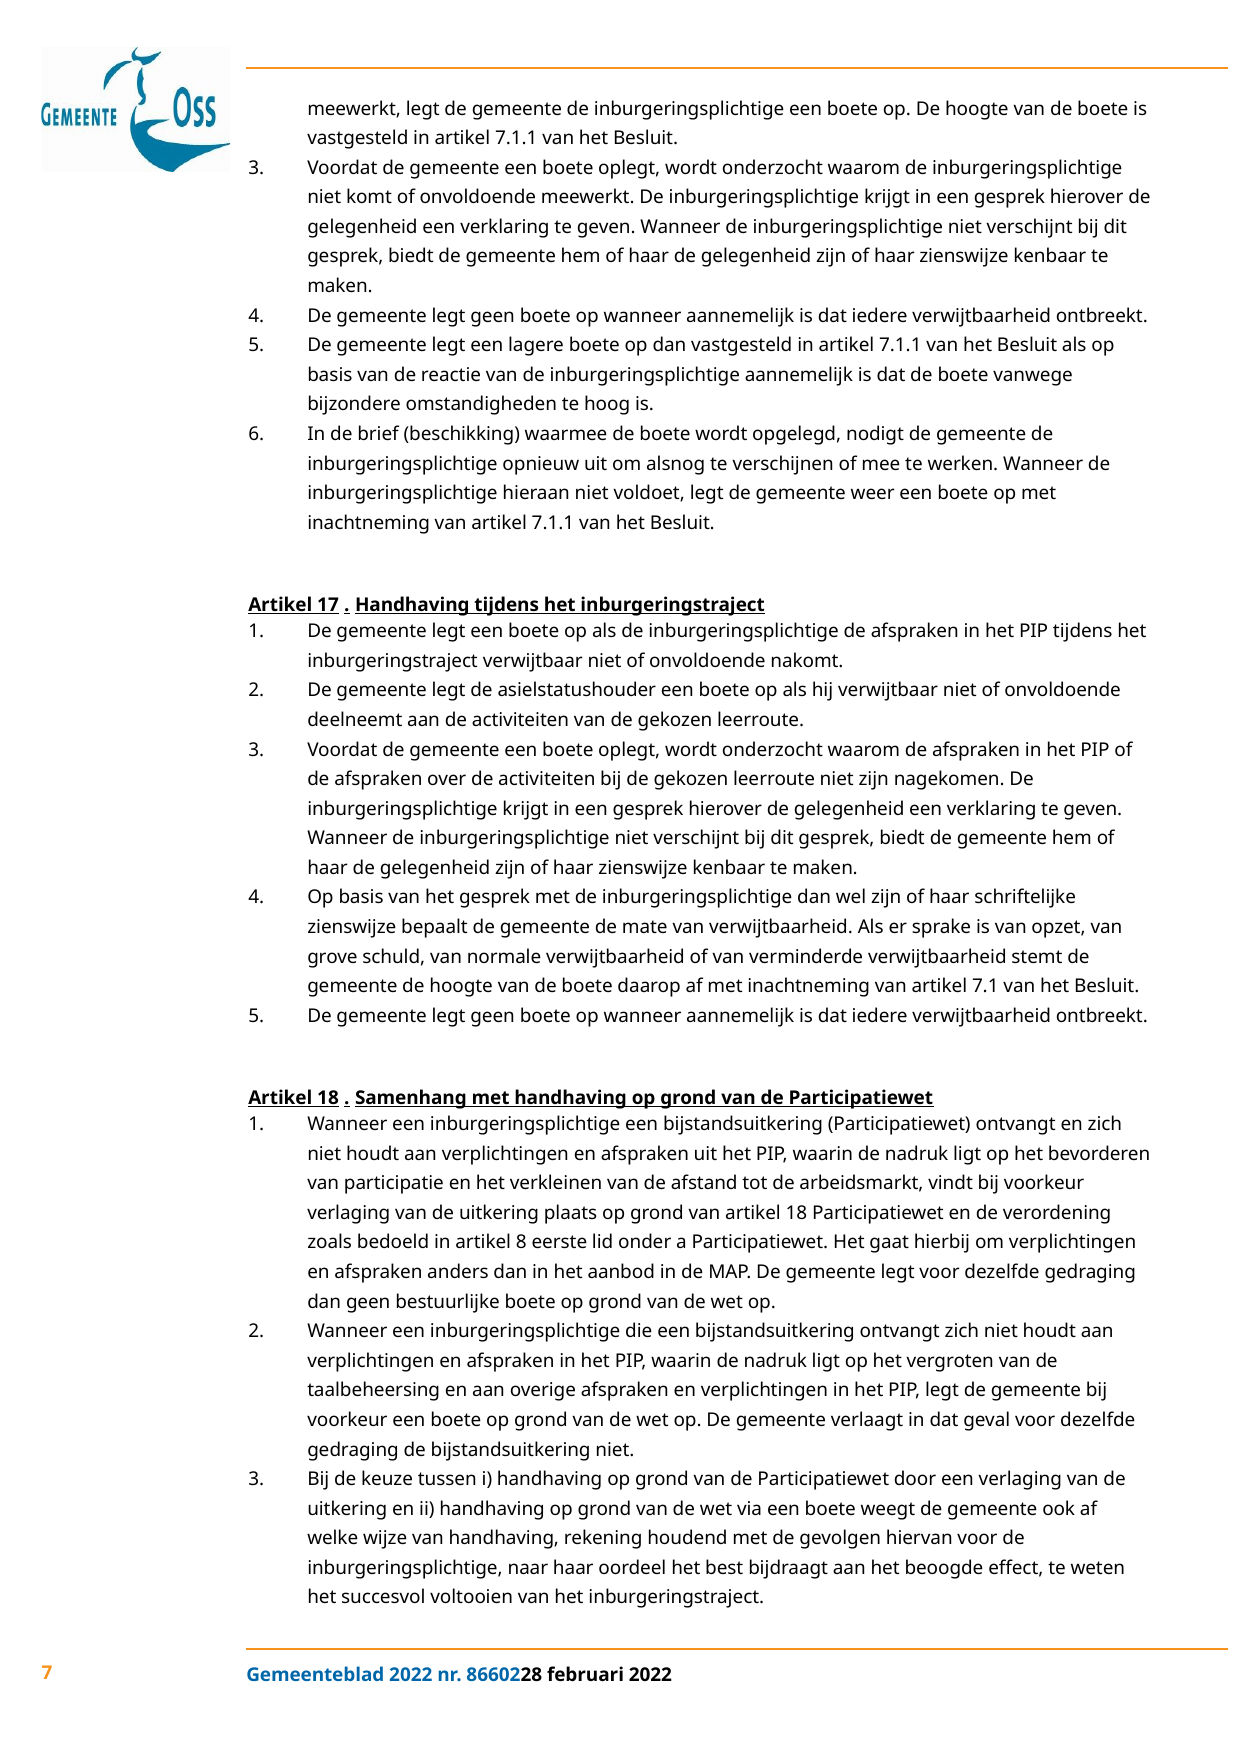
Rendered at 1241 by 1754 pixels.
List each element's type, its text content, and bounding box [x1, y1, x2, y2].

text Artikel 17 . Handhaving tijdens het inburgeringstraject [248, 589, 1152, 617]
list Wanneer een inburgeringsplichtige een bijstandsuitkering (Participatiewet) ontvangt en zich niet houdt aan verplichtingen en afspraken uit het PIP, waarin de nadruk ligt op het bevorderen van participatie en het verkleinen van de afstand tot de arbeidsmarkt, vindt bij voorkeur verlaging van de uitkering plaats op grond van artikel 18 Participatiewet en de verordening zoals bedoeld in artikel 8 eerste lid onder a Participatiewet. Het gaat hierbij om verplichtingen en afspraken anders dan in het aanbod in de MAP. De gemeente legt voor dezelfde gedraging dan geen bestuurlijke boete op grond van de wet op. [248, 1110, 1152, 1314]
list Voordat de gemeente een boete oplegt, wordt onderzocht waarom de inburgeringsplichtige niet komt of onvoldoende meewerkt. De inburgeringsplichtige krijgt in een gesprek hierover de gelegenheid een verklaring te geven. Wanneer de inburgeringsplichtige niet verschijnt bij dit gesprek, biedt de gemeente hem of haar de gelegenheid zijn of haar zienswijze kenbaar te maken. [248, 154, 1152, 298]
list De gemeente legt een boete op als de inburgeringsplichtige de afspraken in het PIP tijdens het inburgeringstraject verwijtbaar niet of onvoldoende nakomt. [248, 617, 1152, 673]
picture [41, 47, 231, 172]
list Wanneer een inburgeringsplichtige die een bijstandsuitkering ontvangt zich niet houdt aan verplichtingen en afspraken in het PIP, waarin de nadruk ligt op het vergroten van de taalbeheersing en aan overige afspraken en verplichtingen in het PIP, legt de gemeente bij voorkeur een boete op grond van de wet op. De gemeente verlaagt in dat geval voor dezelfde gedraging de bijstandsuitkering niet. [248, 1317, 1152, 1462]
list Voordat de gemeente een boete oplegt, wordt onderzocht waarom de afspraken in het PIP of de afspraken over de activiteiten bij de gekozen leerroute niet zijn nagekomen. De inburgeringsplichtige krijgt in een gesprek hierover de gelegenheid een verklaring te geven. Wanneer de inburgeringsplichtige niet verschijnt bij dit gesprek, biedt de gemeente hem of haar de gelegenheid zijn of haar zienswijze kenbaar te maken. [248, 736, 1152, 880]
list De gemeente legt een lagere boete op dan vastgesteld in artikel 7.1.1 van het Besluit als op basis van de reactie van de inburgeringsplichtige aannemelijk is dat de boete vanwege bijzondere omstandigheden te hoog is. [248, 331, 1152, 416]
list De gemeente legt geen boete op wanneer aannemelijk is dat iedere verwijtbaarheid ontbreekt. [248, 302, 1152, 328]
list In de brief (beschikking) waarmee de boete wordt opgelegd, nodigt de gemeente de inburgeringsplichtige opnieuw uit om alsnog te verschijnen of mee te werken. Wanneer de inburgeringsplichtige hieraan niet voldoet, legt de gemeente weer een boete op met inachtneming van artikel 7.1.1 van het Besluit. [248, 420, 1152, 535]
list meewerkt, legt de gemeente de inburgeringsplichtige een boete op. De hoogte van de boete is vastgesteld in artikel 7.1.1 van het Besluit. [248, 95, 1152, 150]
text Artikel 18 . Samenhang met handhaving op grond van de Participatiewet [248, 1082, 1152, 1110]
list De gemeente legt geen boete op wanneer aannemelijk is dat iedere verwijtbaarheid ontbreekt. [248, 1002, 1152, 1028]
list Bij de keuze tussen i) handhaving op grond van de Participatiewet door een verlaging van de uitkering en ii) handhaving op grond van de wet via een boete weegt de gemeente ook af welke wijze van handhaving, rekening houdend met de gevolgen hiervan voor de inburgeringsplichtige, naar haar oordeel het best bijdraagt aan het beoogde effect, te weten het succesvol voltooien van het inburgeringstraject. [248, 1465, 1152, 1609]
list Op basis van het gesprek met de inburgeringsplichtige dan wel zijn of haar schriftelijke zienswijze bepaalt de gemeente de mate van verwijtbaarheid. Als er sprake is van opzet, van grove schuld, van normale verwijtbaarheid of van verminderde verwijtbaarheid stemt de gemeente de hoogte van de boete daarop af met inachtneming van artikel 7.1 van het Besluit. [248, 884, 1152, 998]
list De gemeente legt de asielstatushouder een boete op als hij verwijtbaar niet of onvoldoende deelneemt aan de activiteiten van de gekozen leerroute. [248, 677, 1152, 732]
